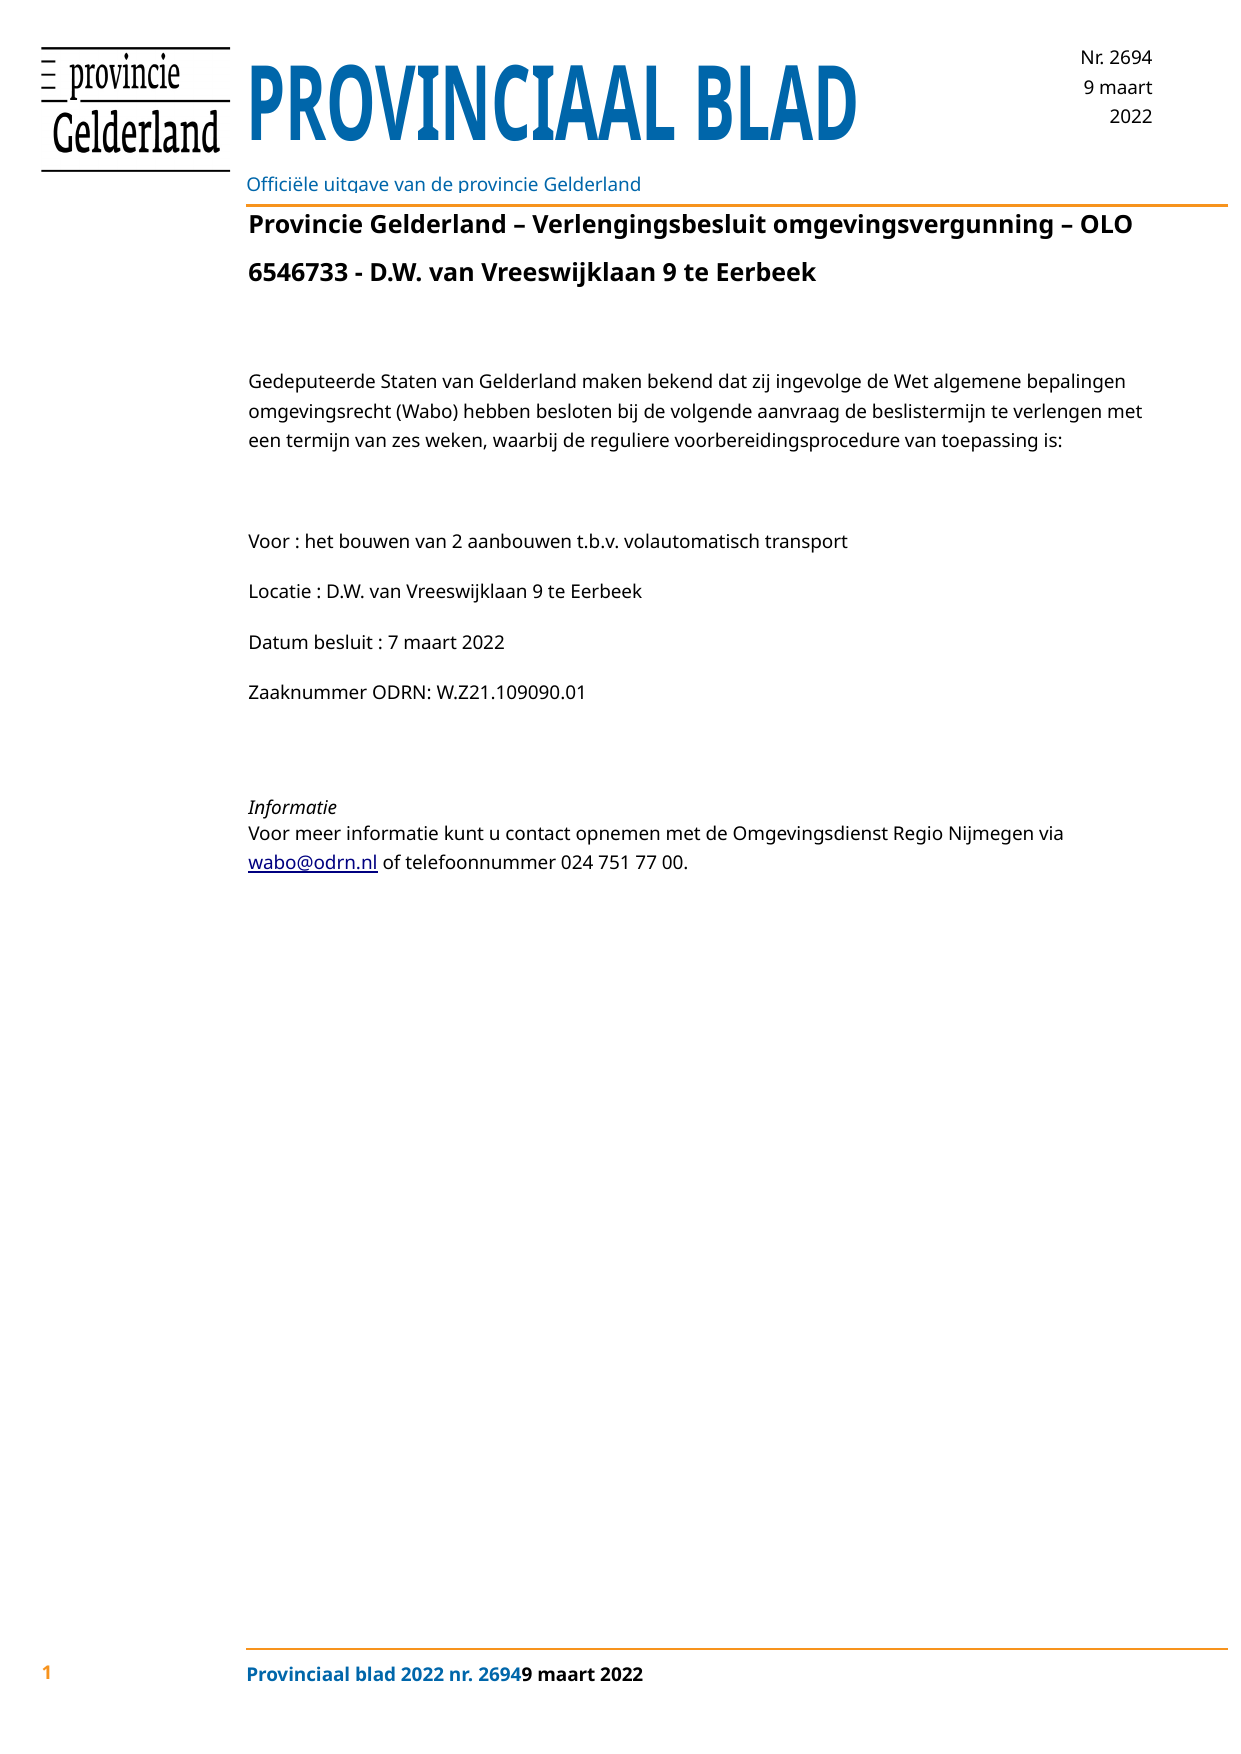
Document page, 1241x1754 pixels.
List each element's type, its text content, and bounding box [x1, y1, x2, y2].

text Informatie [248, 794, 1152, 820]
text Provincie Gelderland – Verlengingsbesluit omgevingsvergunning – OLO 6546733 - D.W. van Vreeswijklaan 9 te Eerbeek [248, 207, 1152, 288]
text Gedeputeerde Staten van Gelderland maken bekend dat zij ingevolge de Wet algemene bepalingen omgevingsrecht (Wabo) hebben besloten bij de volgende aanvraag de beslistermijn te verlengen met een termijn van zes weken, waarbij de reguliere voorbereidingsprocedure van toepassing is: [248, 368, 1152, 453]
text Zaaknummer ODRN: W.Z21.109090.01 [248, 679, 1152, 705]
text Voor meer informatie kunt u contact opnemen met de Omgevingsdienst Regio Nijmegen via wabo@odrn.nl of telefoonnummer 024 751 77 00. [248, 820, 1152, 875]
text Locatie : D.W. van Vreeswijklaan 9 te Eerbeek [248, 579, 1152, 604]
text Datum besluit : 7 maart 2022 [248, 629, 1152, 655]
picture [41, 47, 231, 172]
text Voor : het bouwen van 2 aanbouwen t.b.v. volautomatisch transport [248, 528, 1152, 554]
